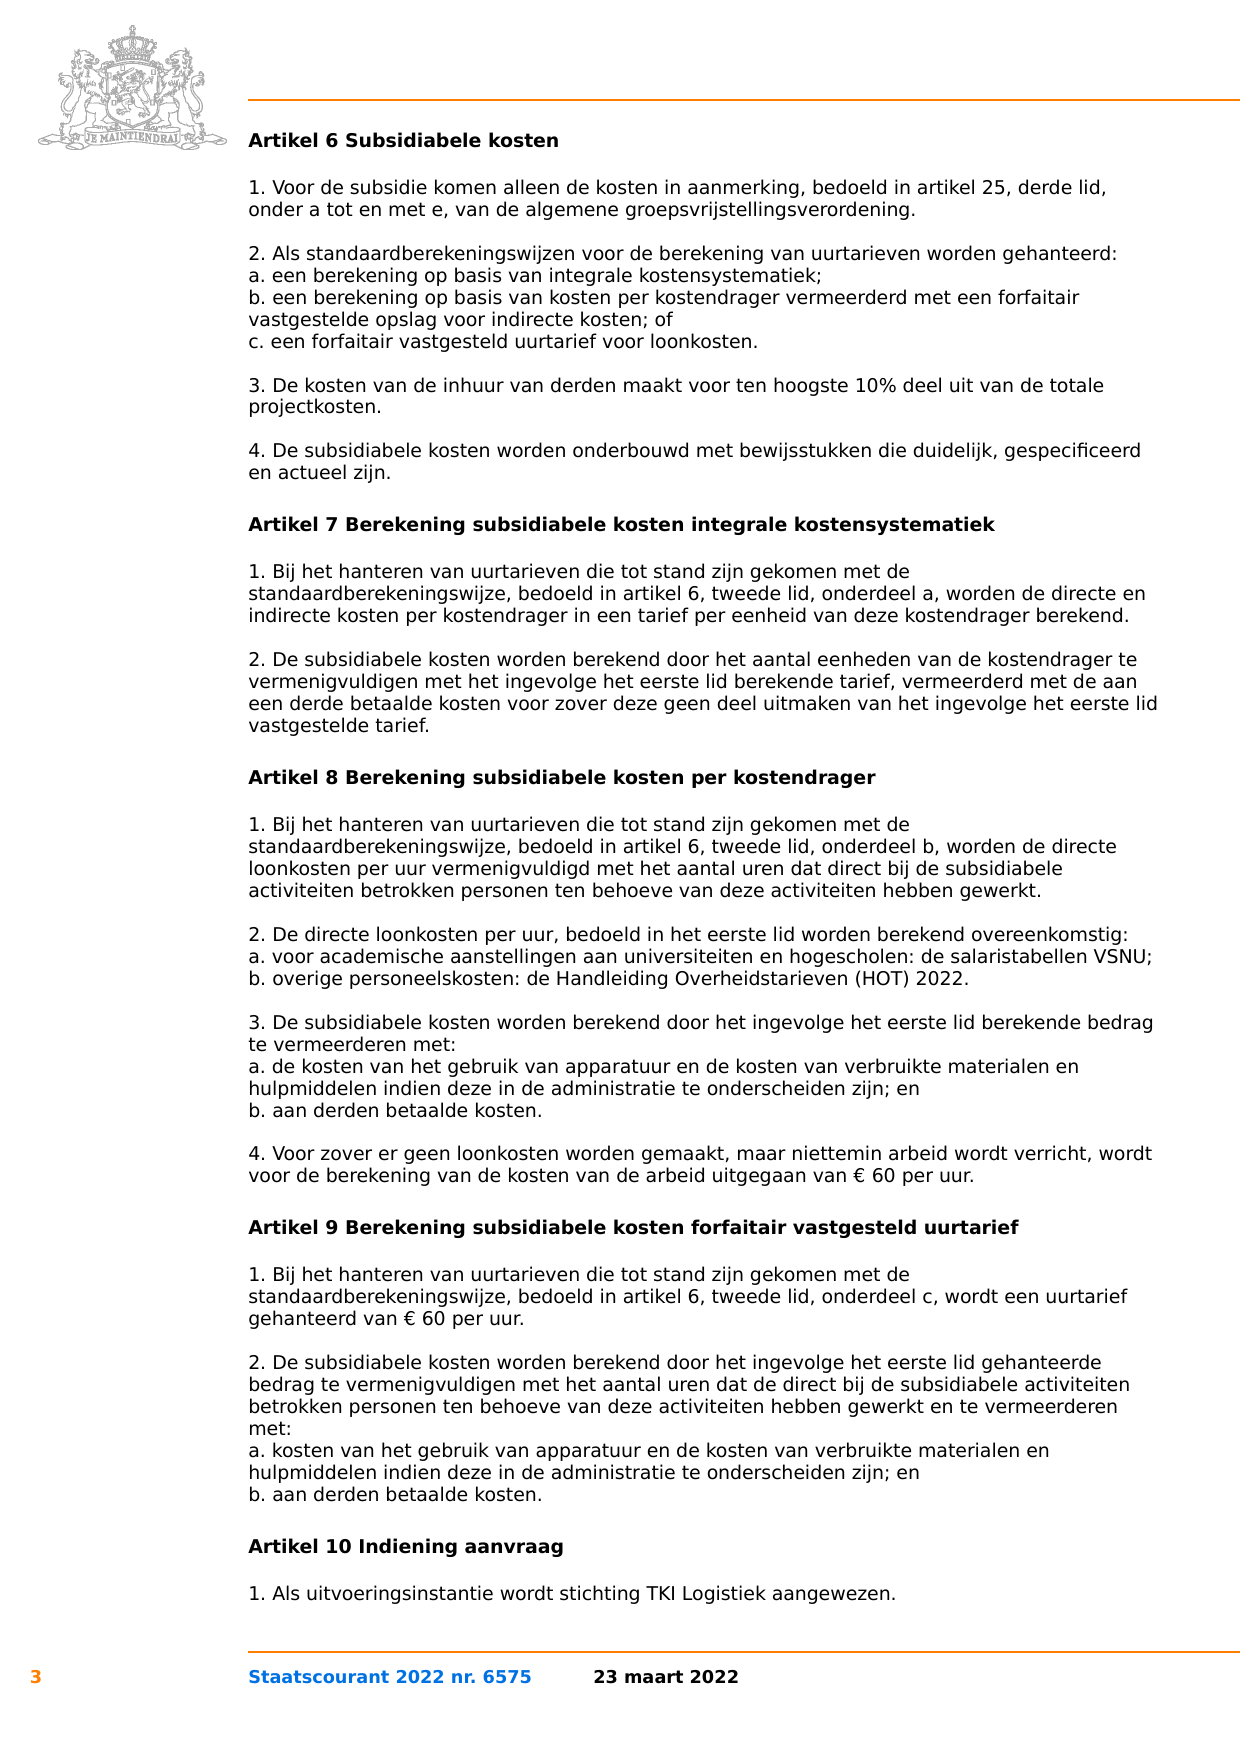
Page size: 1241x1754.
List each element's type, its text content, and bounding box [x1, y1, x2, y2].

text b. overige personeelskosten: de Handleiding Overheidstarieven (HOT) 2022. [248, 968, 1163, 990]
subtitle Artikel 6 Subsidiabele kosten [248, 130, 1163, 152]
subtitle Artikel 10 Indiening aanvraag [248, 1536, 1163, 1558]
text 2. De directe loonkosten per uur, bedoeld in het eerste lid worden berekend overeenkomstig: [248, 924, 1163, 946]
text a. voor academische aanstellingen aan universiteiten en hogescholen: de salaristabellen VSNU; [248, 946, 1163, 968]
subtitle Artikel 7 Berekening subsidiabele kosten integrale kostensystematiek [248, 514, 1163, 536]
text 1. Voor de subsidie komen alleen de kosten in aanmerking, bedoeld in artikel 25, derde lid, onder a tot en met e, van de algemene groepsvrijstellingsverordening. [248, 177, 1163, 221]
subtitle Artikel 8 Berekening subsidiabele kosten per kostendrager [248, 767, 1163, 789]
text a. een berekening op basis van integrale kostensystematiek; [248, 265, 1163, 287]
text 2. De subsidiabele kosten worden berekend door het aantal eenheden van de kostendrager te vermenigvuldigen met het ingevolge het eerste lid berekende tarief, vermeerderd met de aan een derde betaalde kosten voor zover deze geen deel uitmaken van het ingevolge het eerste lid vastgestelde tarief. [248, 649, 1163, 737]
text 3. De kosten van de inhuur van derden maakt voor ten hoogste 10% deel uit van de totale projectkosten. [248, 374, 1163, 418]
text c. een forfaitair vastgesteld uurtarief voor loonkosten. [248, 331, 1163, 353]
text 1. Bij het hanteren van uurtarieven die tot stand zijn gekomen met de standaardberekeningswijze, bedoeld in artikel 6, tweede lid, onderdeel a, worden de directe en indirecte kosten per kostendrager in een tarief per eenheid van deze kostendrager berekend. [248, 561, 1163, 627]
text b. aan derden betaalde kosten. [248, 1099, 1163, 1121]
text 1. Bij het hanteren van uurtarieven die tot stand zijn gekomen met de standaardberekeningswijze, bedoeld in artikel 6, tweede lid, onderdeel c, wordt een uurtarief gehanteerd van € 60 per uur. [248, 1264, 1163, 1330]
text 4. De subsidiabele kosten worden onderbouwd met bewijsstukken die duidelijk, gespecificeerd en actueel zijn. [248, 440, 1163, 484]
subtitle Artikel 9 Berekening subsidiabele kosten forfaitair vastgesteld uurtarief [248, 1217, 1163, 1239]
text 2. Als standaardberekeningswijzen voor de berekening van uurtarieven worden gehanteerd: [248, 243, 1163, 265]
text 1. Als uitvoeringsinstantie wordt stichting TKI Logistiek aangewezen. [248, 1583, 1163, 1605]
text a. de kosten van het gebruik van apparatuur en de kosten van verbruikte materialen en hulpmiddelen indien deze in de administratie te onderscheiden zijn; en [248, 1056, 1163, 1099]
picture [38, 25, 227, 150]
text 3. De subsidiabele kosten worden berekend door het ingevolge het eerste lid berekende bedrag te vermeerderen met: [248, 1012, 1163, 1056]
text b. een berekening op basis van kosten per kostendrager vermeerderd met een forfaitair vastgestelde opslag voor indirecte kosten; of [248, 287, 1163, 331]
text b. aan derden betaalde kosten. [248, 1484, 1163, 1506]
text 4. Voor zover er geen loonkosten worden gemaakt, maar niettemin arbeid wordt verricht, wordt voor de berekening van de kosten van de arbeid uitgegaan van € 60 per uur. [248, 1143, 1163, 1187]
text a. kosten van het gebruik van apparatuur en de kosten van verbruikte materialen en hulpmiddelen indien deze in de administratie te onderscheiden zijn; en [248, 1440, 1163, 1484]
text 2. De subsidiabele kosten worden berekend door het ingevolge het eerste lid gehanteerde bedrag te vermenigvuldigen met het aantal uren dat de direct bij de subsidiabele activiteiten betrokken personen ten behoeve van deze activiteiten hebben gewerkt en te vermeerderen met: [248, 1352, 1163, 1440]
text 1. Bij het hanteren van uurtarieven die tot stand zijn gekomen met de standaardberekeningswijze, bedoeld in artikel 6, tweede lid, onderdeel b, worden de directe loonkosten per uur vermenigvuldigd met het aantal uren dat direct bij de subsidiabele activiteiten betrokken personen ten behoeve van deze activiteiten hebben gewerkt. [248, 814, 1163, 902]
